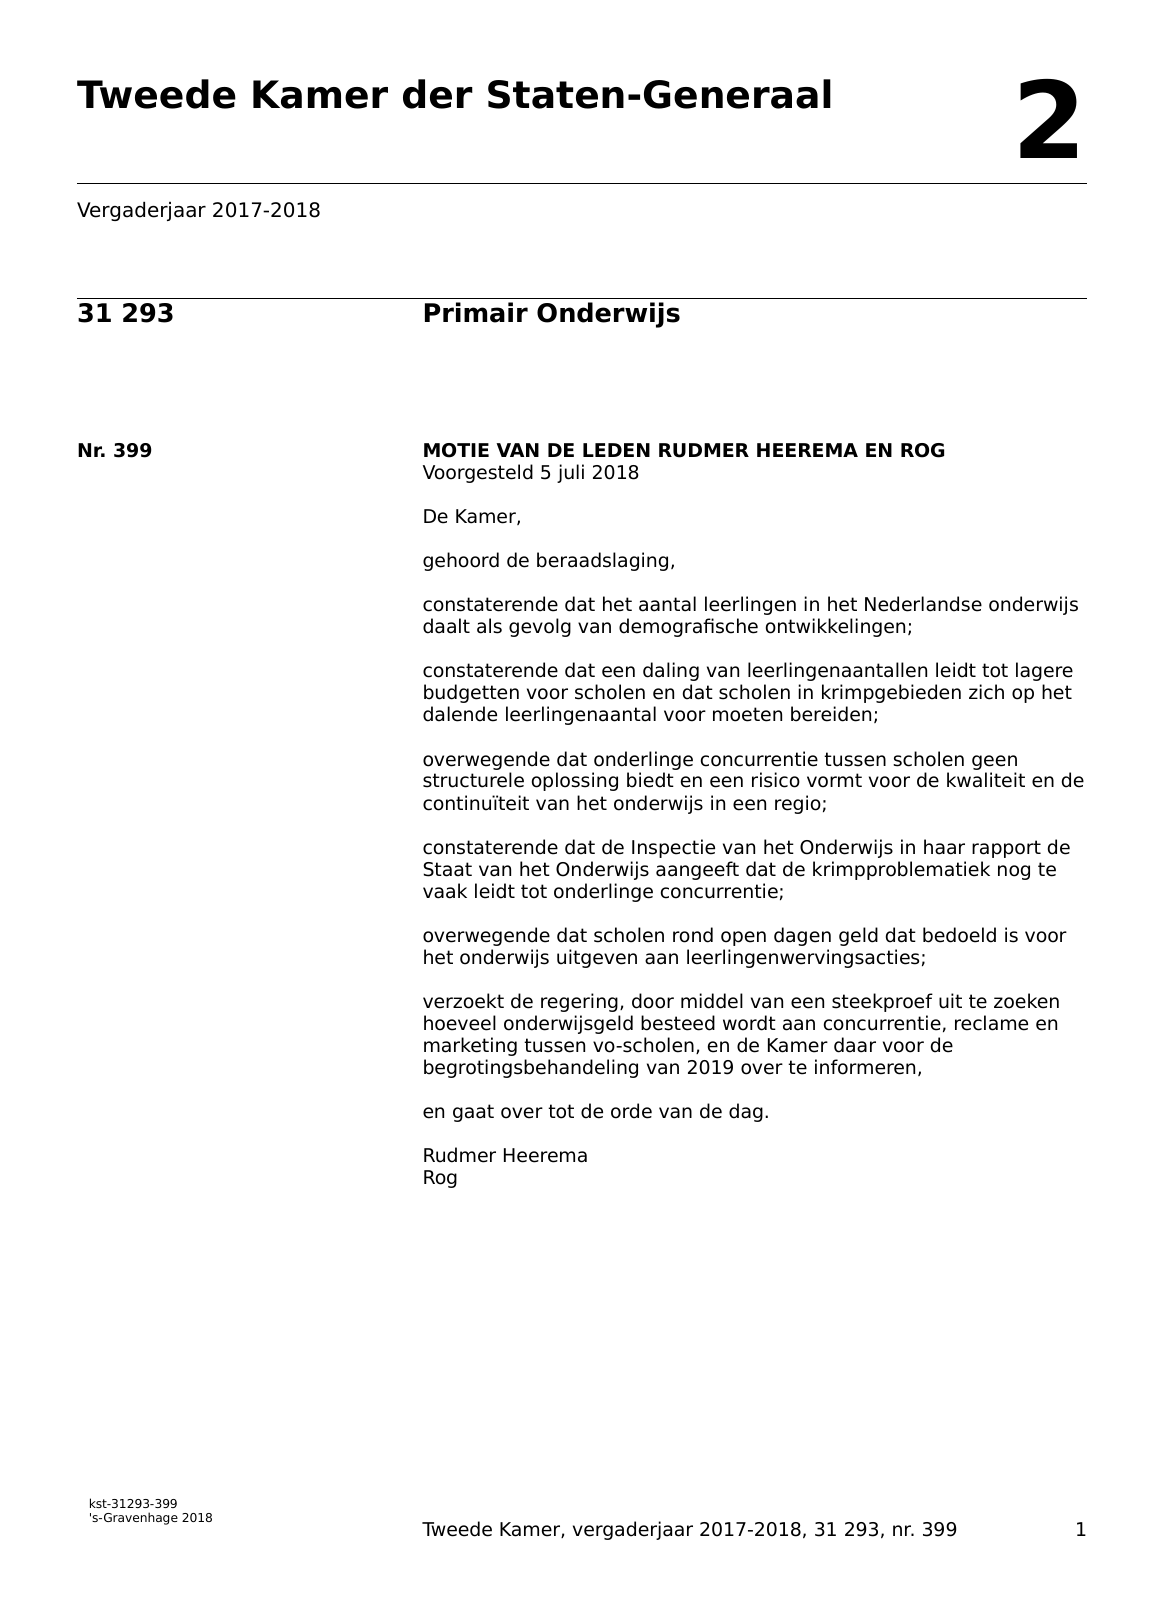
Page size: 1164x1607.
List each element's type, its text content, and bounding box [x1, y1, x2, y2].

subtitle Nr. 399 MOTIE VAN DE LEDEN RUDMER HEEREMA EN ROG [77, 440, 1087, 462]
text kst-31293-399 [88, 1497, 323, 1511]
text constaterende dat het aantal leerlingen in het Nederlandse onderwijs daalt als gevolg van demografische ontwikkelingen; [422, 594, 1087, 638]
text Rudmer Heerema [422, 1145, 1087, 1167]
table_header 2 [886, 59, 1087, 183]
table_header Tweede Kamer der Staten-Generaal [77, 59, 886, 183]
table_cell Vergaderjaar 2017-2018 [77, 184, 1087, 298]
text overwegende dat onderlinge concurrentie tussen scholen geen structurele oplossing biedt en een risico vormt voor de kwaliteit en de continuïteit van het onderwijs in een regio; [422, 748, 1087, 814]
text verzoekt de regering, door middel van een steekproef uit te zoeken hoeveel onderwijsgeld besteed wordt aan concurrentie, reclame en marketing tussen vo-scholen, en de Kamer daar voor de begrotingsbehandeling van 2019 over te informeren, [422, 991, 1087, 1079]
text De Kamer, [422, 506, 1087, 528]
text overwegende dat scholen rond open dagen geld dat bedoeld is voor het onderwijs uitgeven aan leerlingenwervingsacties; [422, 925, 1087, 969]
text en gaat over tot de orde van de dag. [422, 1101, 1087, 1123]
subtitle 31 293 Primair Onderwijs [77, 299, 1087, 329]
text constaterende dat de Inspectie van het Onderwijs in haar rapport de Staat van het Onderwijs aangeeft dat de krimpproblematiek nog te vaak leidt tot onderlinge concurrentie; [422, 837, 1087, 902]
text gehoord de beraadslaging, [422, 550, 1087, 572]
text Voorgesteld 5 juli 2018 [422, 462, 1087, 484]
text 's-Gravenhage 2018 [88, 1511, 323, 1525]
text constaterende dat een daling van leerlingenaantallen leidt tot lagere budgetten voor scholen en dat scholen in krimpgebieden zich op het dalende leerlingenaantal voor moeten bereiden; [422, 660, 1087, 726]
text Rog [422, 1167, 1087, 1189]
